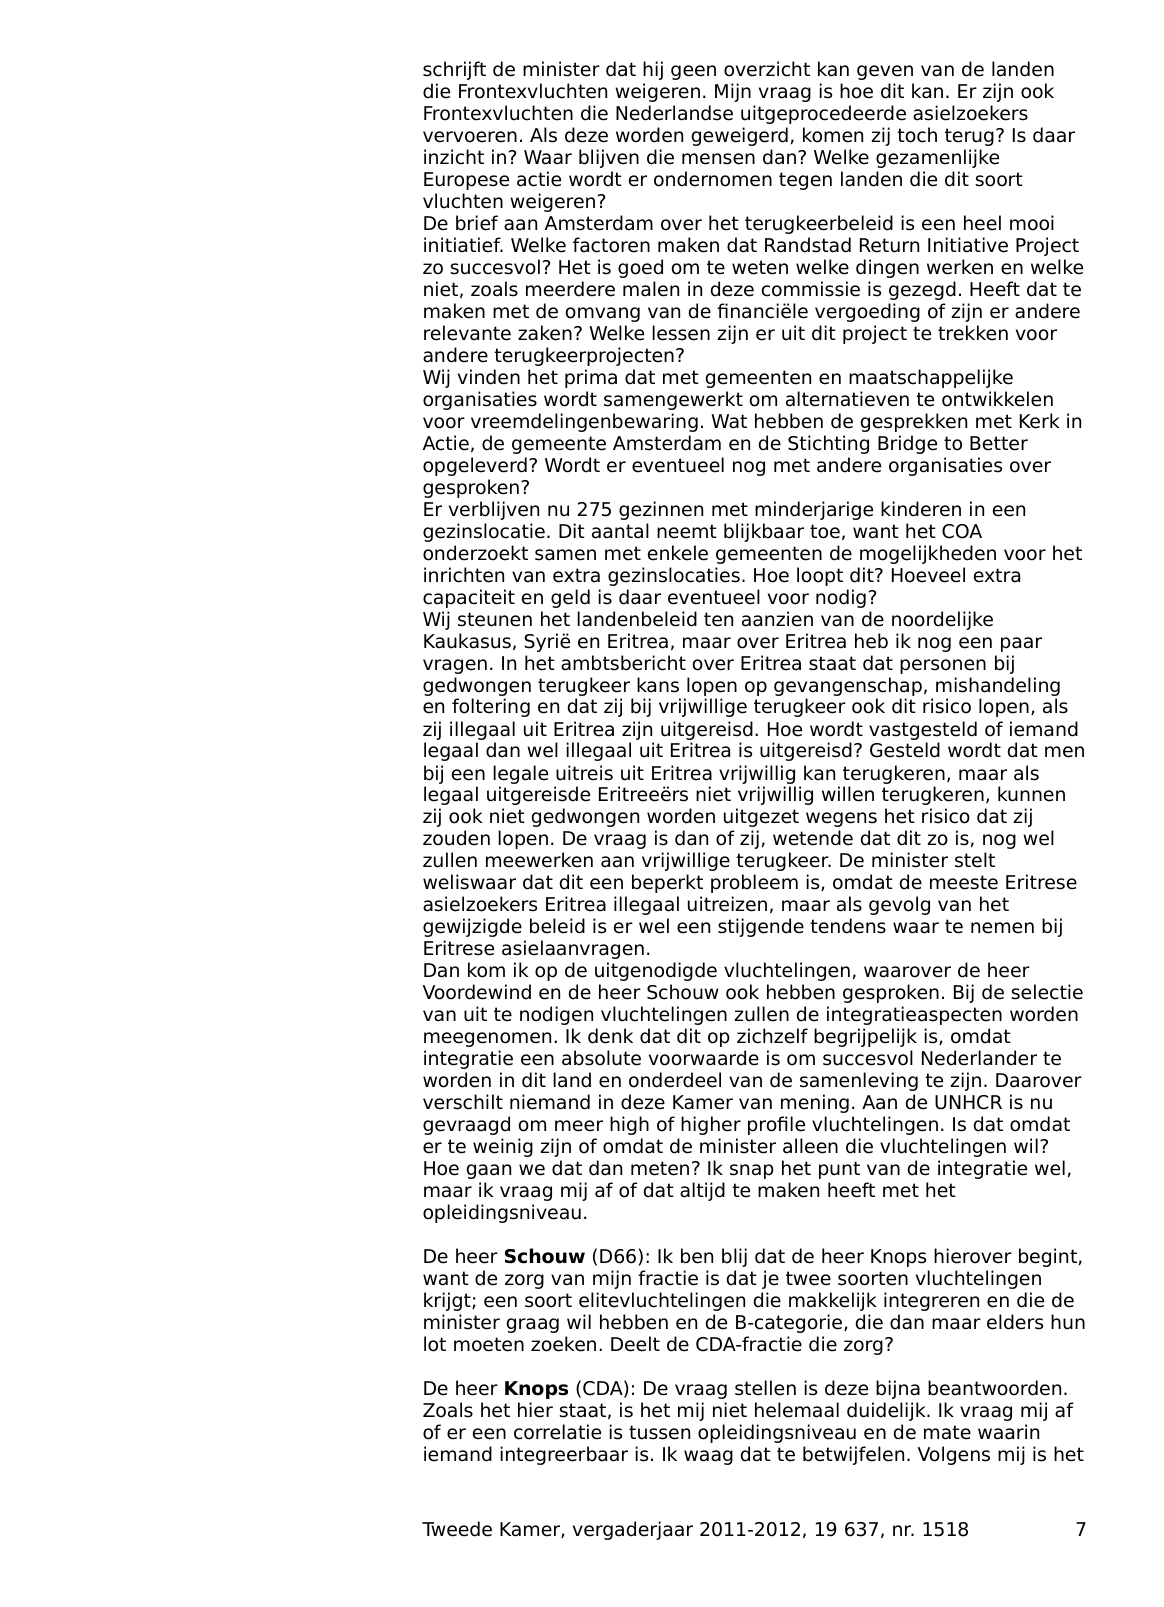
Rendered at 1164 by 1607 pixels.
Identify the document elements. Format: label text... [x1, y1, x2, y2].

text Dan kom ik op de uitgenodigde vluchtelingen, waarover de heer Voordewind en de heer Schouw ook hebben gesproken. Bij de selectie van uit te nodigen vluchtelingen zullen de integratieaspecten worden meegenomen. Ik denk dat dit op zichzelf begrijpelijk is, omdat integratie een absolute voorwaarde is om succesvol Nederlander te worden in dit land en onderdeel van de samenleving te zijn. Daarover verschilt niemand in deze Kamer van mening. Aan de UNHCR is nu gevraagd om meer high of higher profile vluchtelingen. Is dat omdat er te weinig zijn of omdat de minister alleen die vluchtelingen wil? Hoe gaan we dat dan meten? Ik snap het punt van de integratie wel, maar ik vraag mij af of dat altijd te maken heeft met het opleidingsniveau. [422, 960, 1087, 1224]
text De brief aan Amsterdam over het terugkeerbeleid is een heel mooi initiatief. Welke factoren maken dat Randstad Return Initiative Project zo succesvol? Het is goed om te weten welke dingen werken en welke niet, zoals meerdere malen in deze commissie is gezegd. Heeft dat te maken met de omvang van de financiële vergoeding of zijn er andere relevante zaken? Welke lessen zijn er uit dit project te trekken voor andere terugkeerprojecten? [422, 213, 1087, 367]
text De heer Schouw (D66): Ik ben blij dat de heer Knops hierover begint, want de zorg van mijn fractie is dat je twee soorten vluchtelingen krijgt; een soort elitevluchtelingen die makkelijk integreren en die de minister graag wil hebben en de B-categorie, die dan maar elders hun lot moeten zoeken. Deelt de CDA-fractie die zorg? [422, 1246, 1087, 1356]
text De heer Knops (CDA): De vraag stellen is deze bijna beantwoorden. Zoals het hier staat, is het mij niet helemaal duidelijk. Ik vraag mij af of er een correlatie is tussen opleidingsniveau en de mate waarin iemand integreerbaar is. Ik waag dat te betwijfelen. Volgens mij is het [422, 1378, 1087, 1466]
text Wij steunen het landenbeleid ten aanzien van de noordelijke Kaukasus, Syrië en Eritrea, maar over Eritrea heb ik nog een paar vragen. In het ambtsbericht over Eritrea staat dat personen bij gedwongen terugkeer kans lopen op gevangenschap, mishandeling en foltering en dat zij bij vrijwillige terugkeer ook dit risico lopen, als zij illegaal uit Eritrea zijn uitgereisd. Hoe wordt vastgesteld of iemand legaal dan wel illegaal uit Eritrea is uitgereisd? Gesteld wordt dat men bij een legale uitreis uit Eritrea vrijwillig kan terugkeren, maar als legaal uitgereisde Eritreeërs niet vrijwillig willen terugkeren, kunnen zij ook niet gedwongen worden uitgezet wegens het risico dat zij zouden lopen. De vraag is dan of zij, wetende dat dit zo is, nog wel zullen meewerken aan vrijwillige terugkeer. De minister stelt weliswaar dat dit een beperkt probleem is, omdat de meeste Eritrese asielzoekers Eritrea illegaal uitreizen, maar als gevolg van het gewijzigde beleid is er wel een stijgende tendens waar te nemen bij Eritrese asielaanvragen. [422, 608, 1087, 960]
text schrijft de minister dat hij geen overzicht kan geven van de landen die Frontexvluchten weigeren. Mijn vraag is hoe dit kan. Er zijn ook Frontexvluchten die Nederlandse uitgeprocedeerde asielzoekers vervoeren. Als deze worden geweigerd, komen zij toch terug? Is daar inzicht in? Waar blijven die mensen dan? Welke gezamenlijke Europese actie wordt er ondernomen tegen landen die dit soort vluchten weigeren? [422, 59, 1087, 213]
text Er verblijven nu 275 gezinnen met minderjarige kinderen in een gezinslocatie. Dit aantal neemt blijkbaar toe, want het COA onderzoekt samen met enkele gemeenten de mogelijkheden voor het inrichten van extra gezinslocaties. Hoe loopt dit? Hoeveel extra capaciteit en geld is daar eventueel voor nodig? [422, 499, 1087, 608]
text Wij vinden het prima dat met gemeenten en maatschappelijke organisaties wordt samengewerkt om alternatieven te ontwikkelen voor vreemdelingenbewaring. Wat hebben de gesprekken met Kerk in Actie, de gemeente Amsterdam en de Stichting Bridge to Better opgeleverd? Wordt er eventueel nog met andere organisaties over gesproken? [422, 367, 1087, 499]
